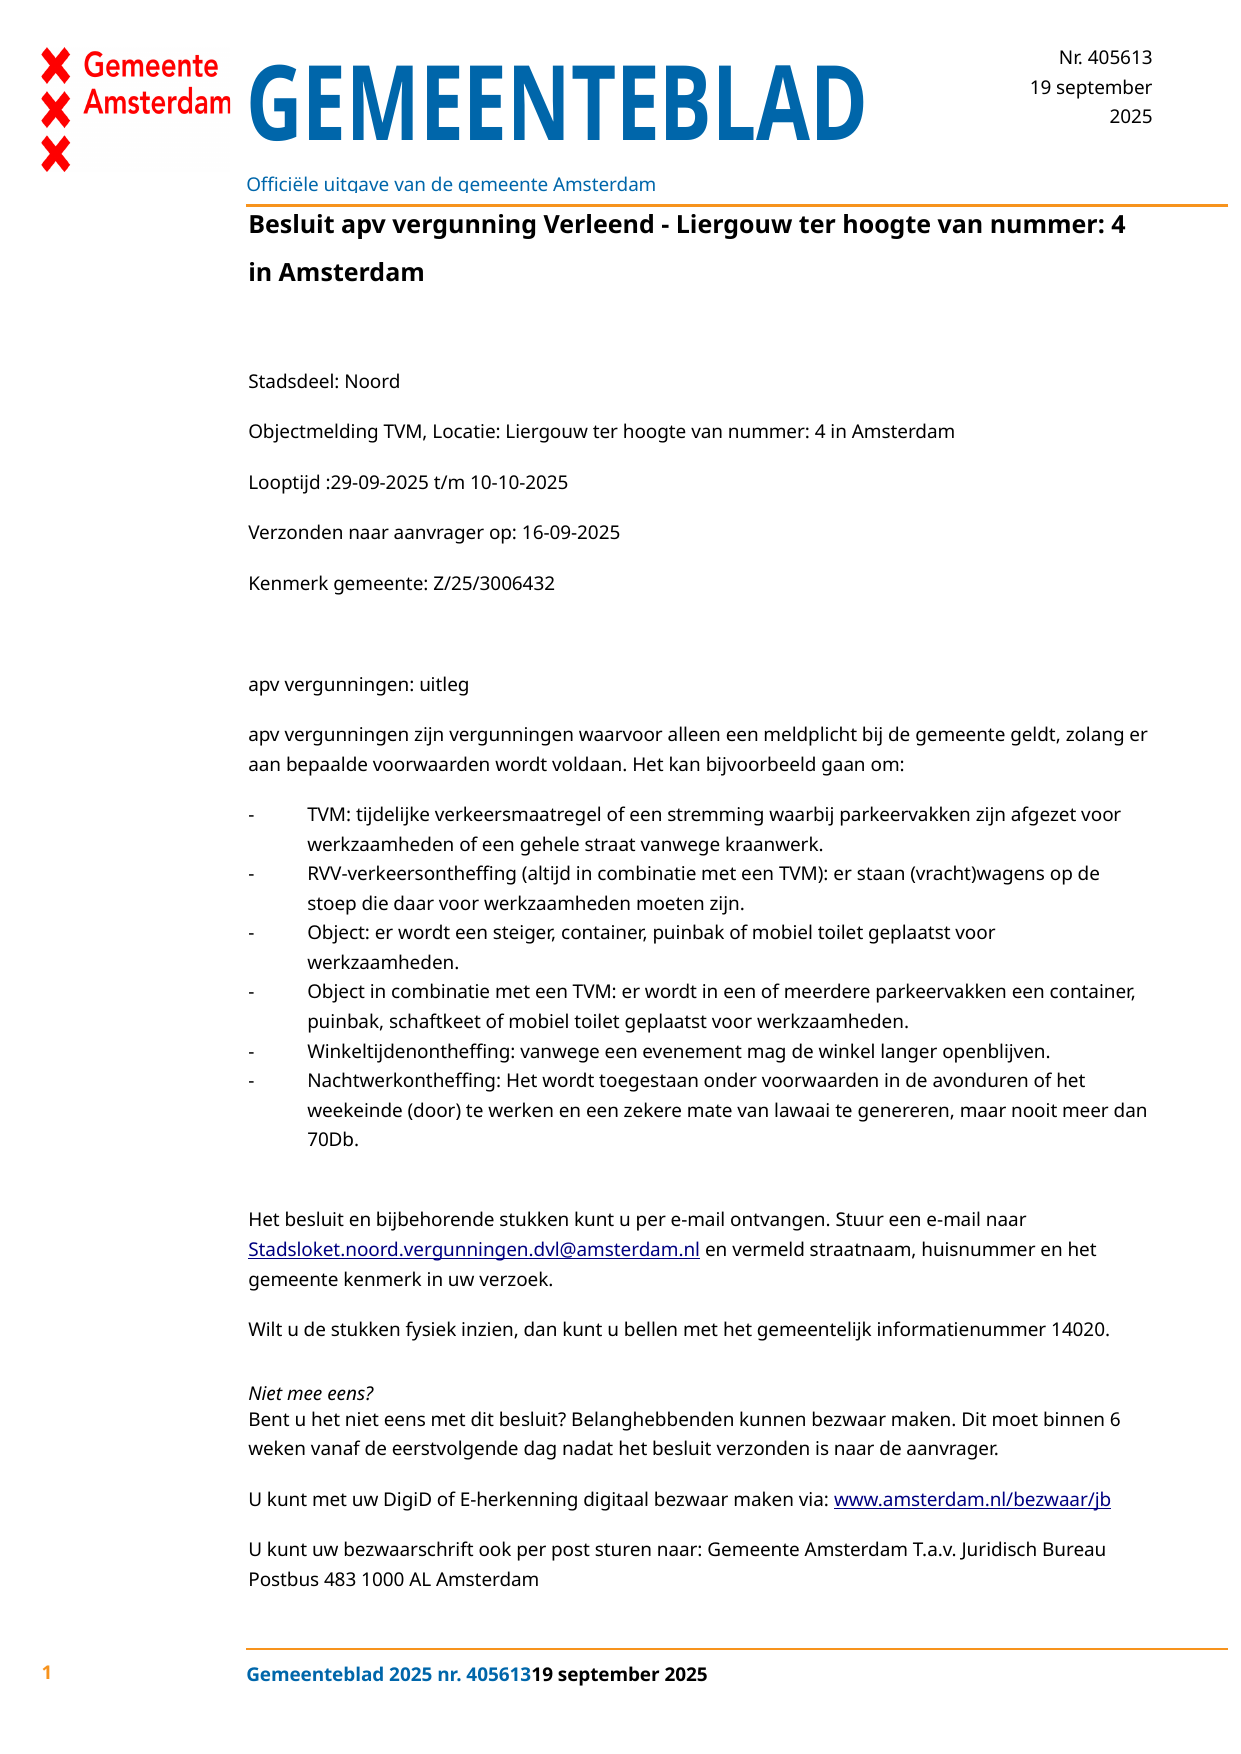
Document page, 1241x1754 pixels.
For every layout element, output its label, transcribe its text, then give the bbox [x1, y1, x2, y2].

text Looptijd :29-09-2025 t/m 10-10-2025 [248, 469, 1152, 495]
text Niet mee eens? [248, 1380, 1152, 1406]
text apv vergunningen: uitleg [248, 671, 1152, 697]
text Kenmerk gemeente: Z/25/3006432 [248, 570, 1152, 596]
list TVM: tijdelijke verkeersmaatregel of een stremming waarbij parkeervakken zijn afgezet voor werkzaamheden of een gehele straat vanwege kraanwerk. [248, 801, 1152, 857]
text U kunt met uw DigiD of E-herkenning digitaal bezwaar maken via: www.amsterdam.nl/bezwaar/jb [248, 1486, 1152, 1512]
text Bent u het niet eens met dit besluit? Belanghebbenden kunnen bezwaar maken. Dit moet binnen 6 weken vanaf de eerstvolgende dag nadat het besluit verzonden is naar de aanvrager. [248, 1406, 1152, 1461]
list Nachtwerkontheffing: Het wordt toegestaan onder voorwaarden in de avonduren of het weekeinde (door) te werken en een zekere mate van lawaai te genereren, maar nooit meer dan 70Db. [248, 1067, 1152, 1152]
text Objectmelding TVM, Locatie: Liergouw ter hoogte van nummer: 4 in Amsterdam [248, 419, 1152, 444]
text U kunt uw bezwaarschrift ook per post sturen naar: Gemeente Amsterdam T.a.v. Juridisch Bureau Postbus 483 1000 AL Amsterdam [248, 1536, 1152, 1592]
text Wilt u de stukken fysiek inzien, dan kunt u bellen met het gemeentelijk informatienummer 14020. [248, 1316, 1152, 1342]
text Verzonden naar aanvrager op: 16-09-2025 [248, 519, 1152, 545]
text Besluit apv vergunning Verleend - Liergouw ter hoogte van nummer: 4 in Amsterdam [248, 207, 1152, 288]
text Stadsdeel: Noord [248, 368, 1152, 394]
text Het besluit en bijbehorende stukken kunt u per e-mail ontvangen. Stuur een e-mail naar Stadsloket.noord.vergunningen.dvl@amsterdam.nl en vermeld straatnaam, huisnummer en het gemeente kenmerk in uw verzoek. [248, 1207, 1152, 1292]
list Winkeltijdenontheffing: vanwege een evenement mag de winkel langer openblijven. [248, 1038, 1152, 1064]
list Object: er wordt een steiger, container, puinbak of mobiel toilet geplaatst voor werkzaamheden. [248, 919, 1152, 975]
picture [41, 47, 231, 172]
list Object in combinatie met een TVM: er wordt in een of meerdere parkeervakken een container, puinbak, schaftkeet of mobiel toilet geplaatst voor werkzaamheden. [248, 979, 1152, 1034]
text apv vergunningen zijn vergunningen waarvoor alleen een meldplicht bij de gemeente geldt, zolang er aan bepaalde voorwaarden wordt voldaan. Het kan bijvoorbeeld gaan om: [248, 721, 1152, 777]
list RVV-verkeersontheffing (altijd in combinatie met een TVM): er staan (vracht)wagens op de stoep die daar voor werkzaamheden moeten zijn. [248, 860, 1152, 916]
